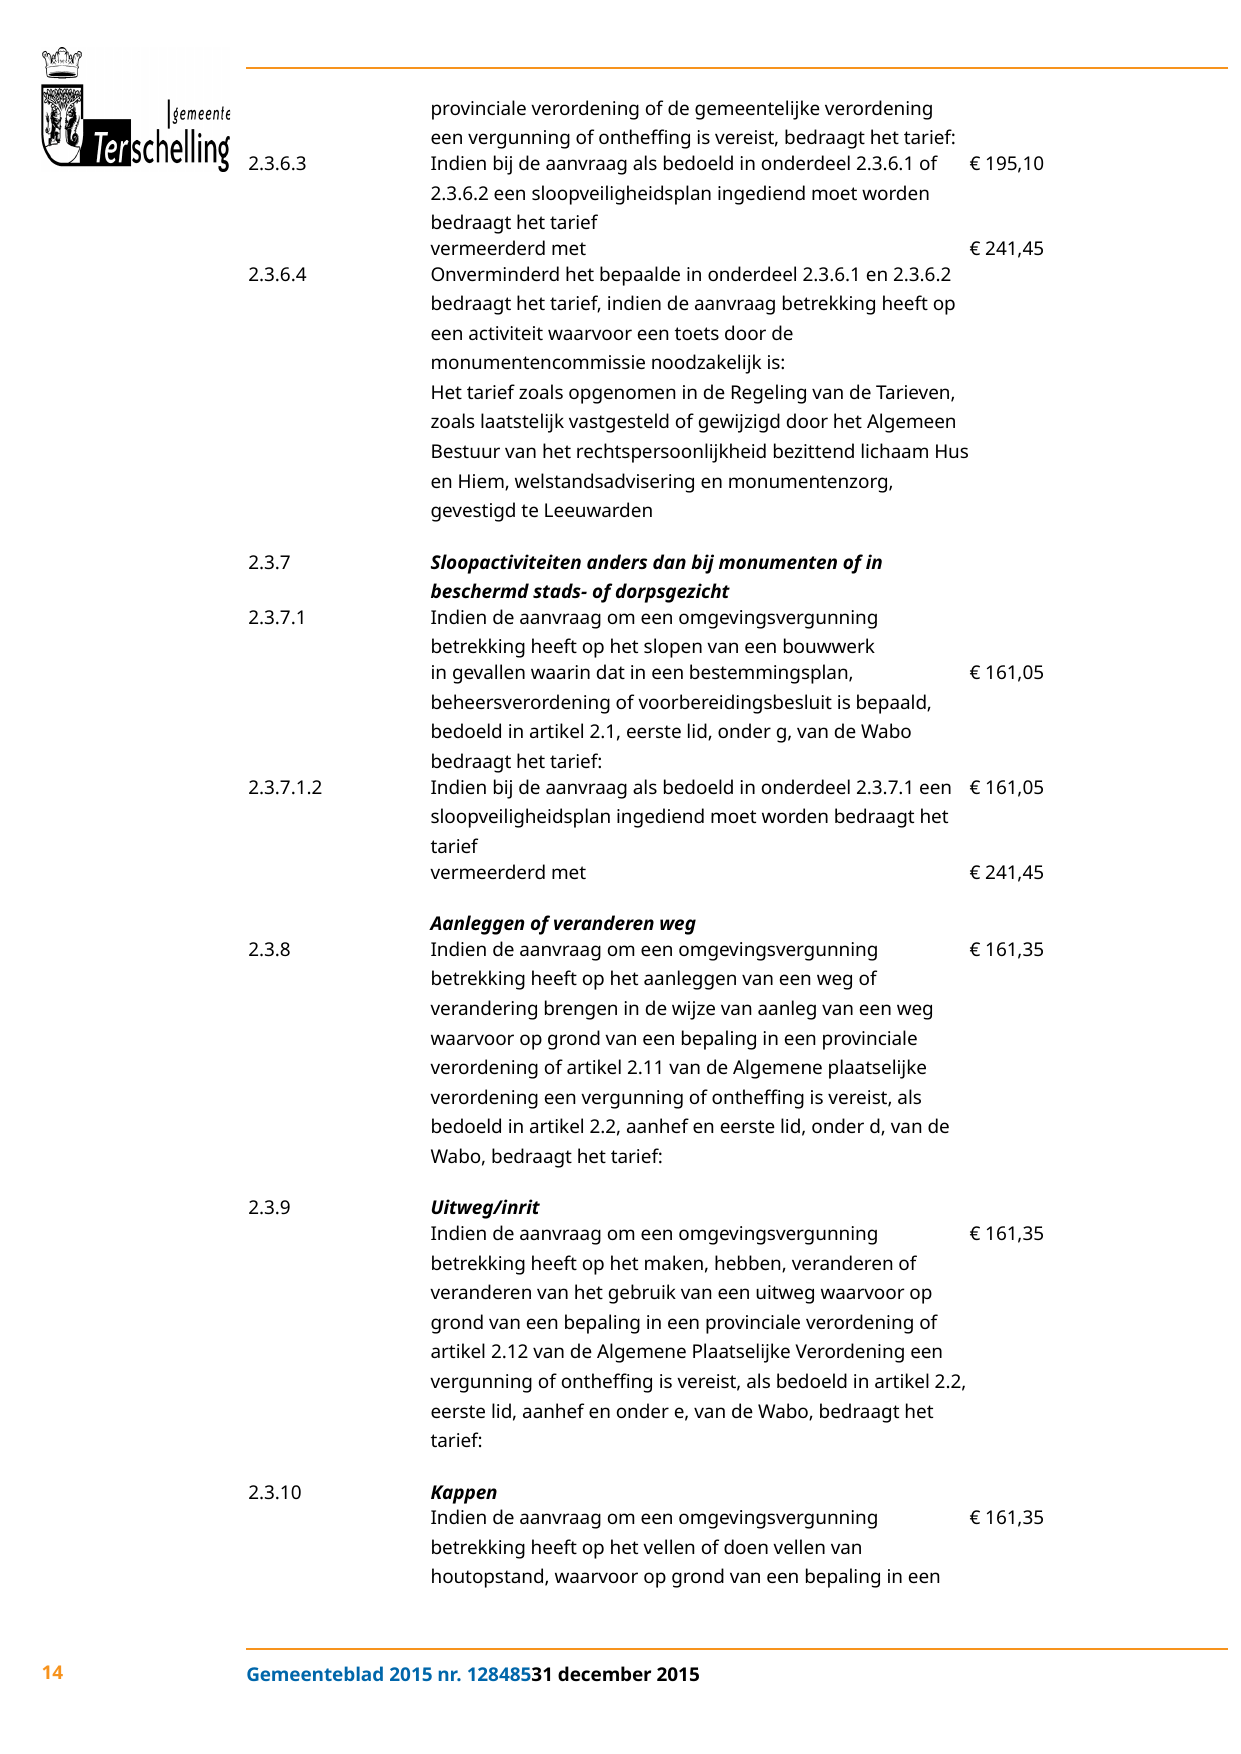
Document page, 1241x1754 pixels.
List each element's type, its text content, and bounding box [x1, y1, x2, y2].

table_cell provinciale verordening of de gemeentelijke verordening een vergunning of ontheffing is vereist, bedraagt het tarief: [430, 95, 969, 150]
table_cell [248, 1453, 430, 1479]
table_cell € 161,05 [969, 774, 1152, 859]
table_cell [430, 523, 969, 549]
table_cell [248, 1505, 430, 1589]
table_cell [248, 859, 430, 884]
table_cell Kappen [430, 1479, 969, 1504]
table_cell € 161,35 [969, 1505, 1152, 1589]
table_cell 2.3.7 [248, 549, 430, 604]
table_cell [248, 235, 430, 261]
table_cell [248, 1169, 430, 1194]
table_cell [969, 549, 1152, 604]
table_cell 2.3.9 [248, 1195, 430, 1220]
table_cell [248, 910, 430, 936]
table_cell Indien de aanvraag om een omgevingsvergunning betrekking heeft op het slopen van een bouwwerk [430, 604, 969, 659]
table_cell [969, 885, 1152, 910]
table_cell [248, 523, 430, 549]
table_cell Uitweg/inrit [430, 1195, 969, 1220]
table_cell [969, 1169, 1152, 1194]
picture [41, 47, 231, 172]
table_cell Aanleggen of veranderen weg [430, 910, 969, 936]
table_cell 2.3.7.1 [248, 604, 430, 659]
table_cell € 161,35 [969, 936, 1152, 1169]
table_cell in gevallen waarin dat in een bestemmingsplan, beheersverordening of voorbereidingsbesluit is bepaald, bedoeld in artikel 2.1, eerste lid, onder g, van de Wabo bedraagt het tarief: [430, 660, 969, 774]
table_cell Indien de aanvraag om een omgevingsvergunning betrekking heeft op het maken, hebben, veranderen of veranderen van het gebruik van een uitweg waarvoor op grond van een bepaling in een provinciale verordening of artikel 2.12 van de Algemene Plaatselijke Verordening een vergunning of ontheffing is vereist, als bedoeld in artikel 2.2, eerste lid, aanhef en onder e, van de Wabo, bedraagt het tarief: [430, 1220, 969, 1453]
table_cell 2.3.6.3 [248, 150, 430, 235]
table_cell [248, 1220, 430, 1453]
table_cell [430, 1169, 969, 1194]
table_cell Sloopactiviteiten anders dan bij monumenten of in beschermd stads- of dorpsgezicht [430, 549, 969, 604]
table_cell [969, 1453, 1152, 1479]
table_cell [969, 1195, 1152, 1220]
table_cell Indien de aanvraag om een omgevingsvergunning betrekking heeft op het vellen of doen vellen van houtopstand, waarvoor op grond van een bepaling in een [430, 1505, 969, 1589]
table_cell vermeerderd met [430, 235, 969, 261]
table_cell Indien bij de aanvraag als bedoeld in onderdeel 2.3.6.1 of 2.3.6.2 een sloopveiligheidsplan ingediend moet worden bedraagt het tarief [430, 150, 969, 235]
table_cell 2.3.6.4 [248, 261, 430, 523]
table_cell [969, 604, 1152, 659]
table_cell [248, 95, 430, 150]
table_cell vermeerderd met [430, 859, 969, 884]
table_cell Indien bij de aanvraag als bedoeld in onderdeel 2.3.7.1 een sloopveiligheidsplan ingediend moet worden bedraagt het tarief [430, 774, 969, 859]
table_cell [248, 885, 430, 910]
table_cell € 241,45 [969, 235, 1152, 261]
table_cell [248, 660, 430, 774]
table_cell [430, 885, 969, 910]
table_cell € 241,45 [969, 859, 1152, 884]
table_cell € 161,05 [969, 660, 1152, 774]
table_cell [969, 261, 1152, 523]
table_cell Onverminderd het bepaalde in onderdeel 2.3.6.1 en 2.3.6.2 bedraagt het tarief, indien de aanvraag betrekking heeft op een activiteit waarvoor een toets door de monumentencommissie noodzakelijk is: Het tarief zoals opgenomen in de Regeling van de Tarieven, zoals laatstelijk vastgesteld of gewijzigd door het Algemeen Bestuur van het rechtspersoonlijkheid bezittend lichaam Hus en Hiem, welstandsadvisering en monumentenzorg, gevestigd te Leeuwarden [430, 261, 969, 523]
table_cell € 161,35 [969, 1220, 1152, 1453]
table_cell 2.3.7.1.2 [248, 774, 430, 859]
table_cell 2.3.10 [248, 1479, 430, 1504]
table_cell [969, 95, 1152, 150]
table_cell [969, 1479, 1152, 1504]
table_cell [969, 523, 1152, 549]
table_cell Indien de aanvraag om een omgevingsvergunning betrekking heeft op het aanleggen van een weg of verandering brengen in de wijze van aanleg van een weg waarvoor op grond van een bepaling in een provinciale verordening of artikel 2.11 van de Algemene plaatselijke verordening een vergunning of ontheffing is vereist, als bedoeld in artikel 2.2, aanhef en eerste lid, onder d, van de Wabo, bedraagt het tarief: [430, 936, 969, 1169]
table_cell € 195,10 [969, 150, 1152, 235]
table_cell [969, 910, 1152, 936]
table_cell 2.3.8 [248, 936, 430, 1169]
table_cell [430, 1453, 969, 1479]
